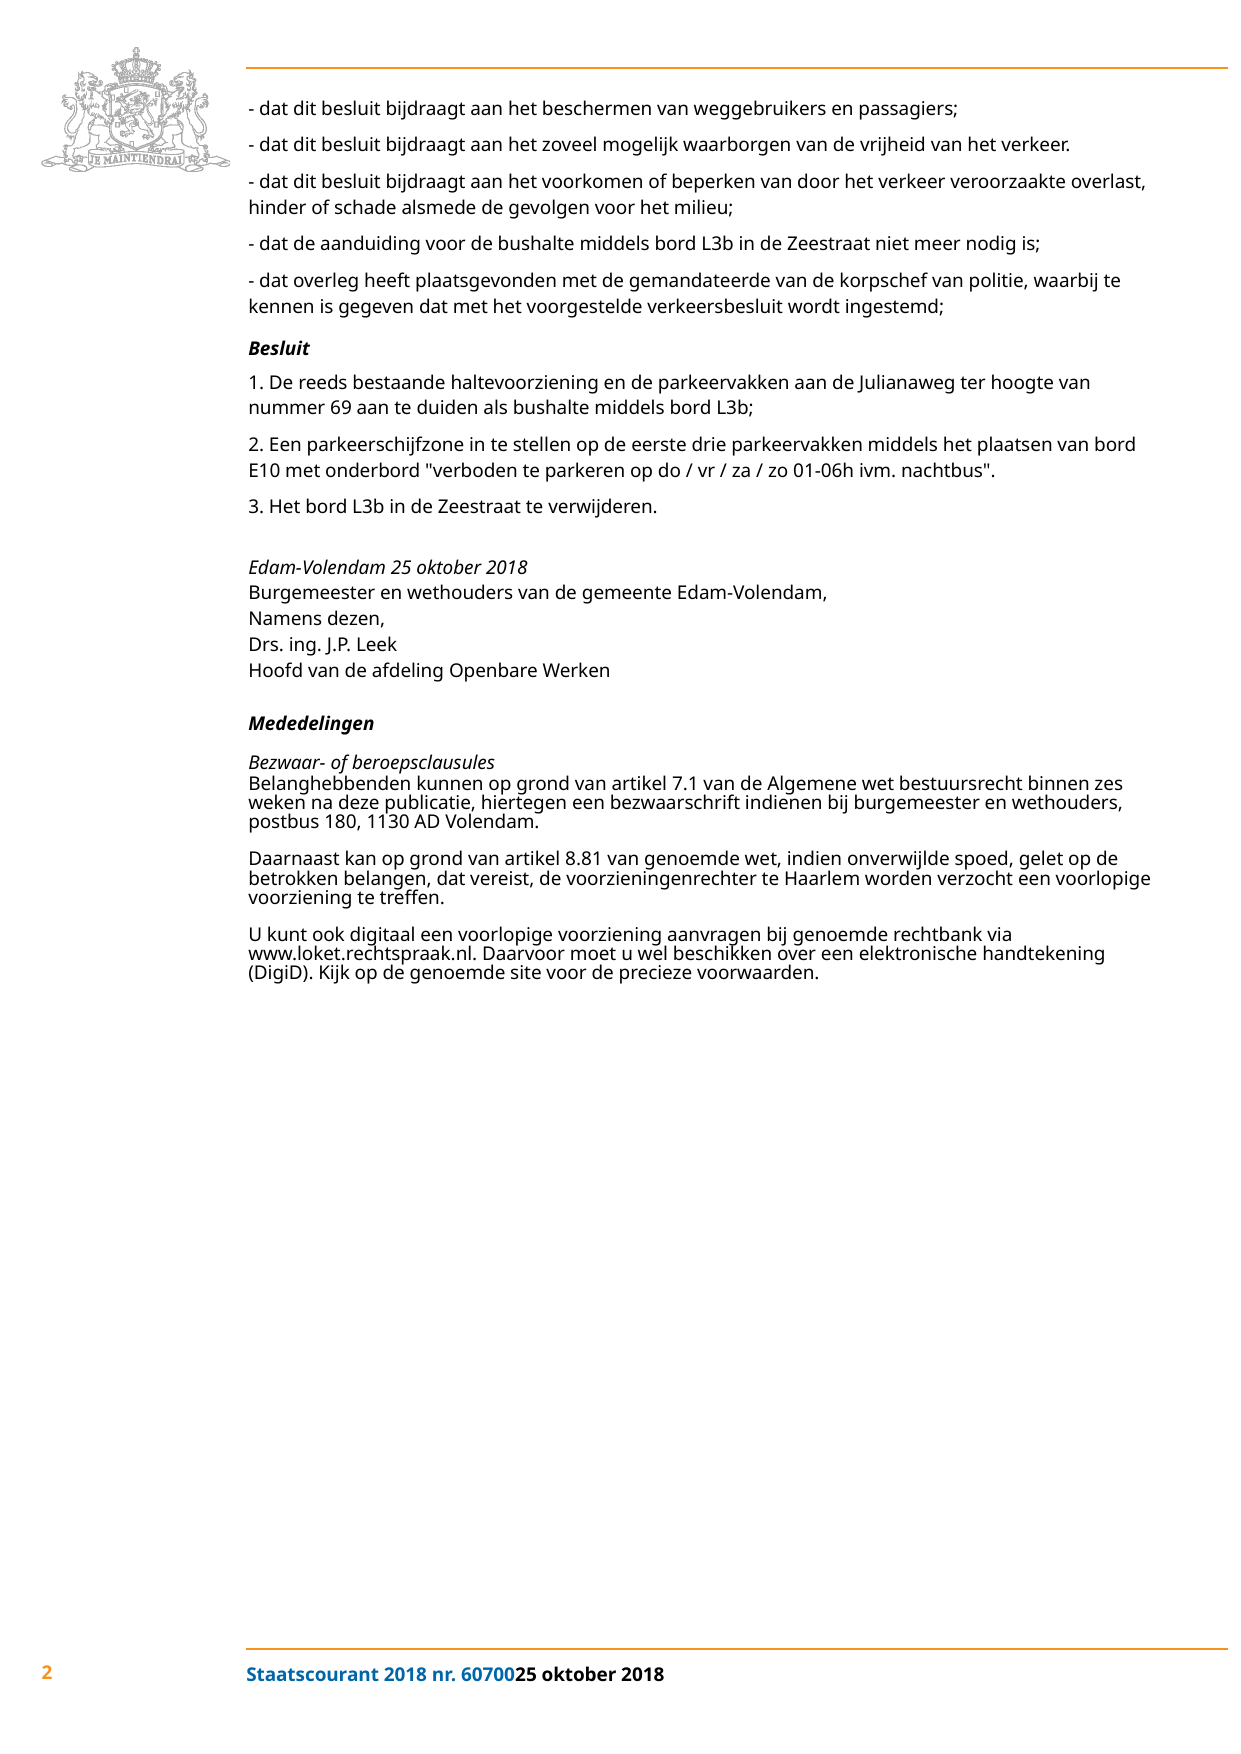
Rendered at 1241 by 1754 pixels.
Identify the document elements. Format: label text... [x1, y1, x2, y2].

text - dat dit besluit bijdraagt aan het beschermen van weggebruikers en passagiers; [248, 95, 1152, 121]
text Namens dezen, [248, 605, 1152, 631]
text - dat de aanduiding voor de bushalte middels bord L3b in de Zeestraat niet meer nodig is; [248, 231, 1152, 256]
text 1. De reeds bestaande haltevoorziening en de parkeervakken aan de Julianaweg ter hoogte van nummer 69 aan te duiden als bushalte middels bord L3b; [248, 369, 1152, 420]
text Belanghebbenden kunnen op grond van artikel 7.1 van de Algemene wet bestuursrecht binnen zes weken na deze publicatie, hiertegen een bezwaarschrift indienen bij burgemeester en wethouders, postbus 180, 1130 AD Volendam. [248, 775, 1152, 832]
text 3. Het bord L3b in de Zeestraat te verwijderen. [248, 494, 1152, 519]
text 2. Een parkeerschijfzone in te stellen op de eerste drie parkeervakken middels het plaatsen van bord E10 met onderbord "verboden te parkeren op do / vr / za / zo 01-06h ivm. nachtbus". [248, 431, 1152, 483]
text Daarnaast kan op grond van artikel 8.81 van genoemde wet, indien onverwijlde spoed, gelet op de betrokken belangen, dat vereist, de voorzieningenrechter te Haarlem worden verzocht een voorlopige voorziening te treffen. [248, 850, 1152, 908]
text Bezwaar- of beroepsclausules [248, 749, 1152, 775]
text - dat overleg heeft plaatsgevonden met de gemandateerde van de korpschef van politie, waarbij te kennen is gegeven dat met het voorgestelde verkeersbesluit wordt ingestemd; [248, 267, 1152, 319]
text Drs. ing. J.P. Leek [248, 631, 1152, 657]
text U kunt ook digitaal een voorlopige voorziening aanvragen bij genoemde rechtbank via www.loket.rechtspraak.nl. Daarvoor moet u wel beschikken over een elektronische handtekening (DigiD). Kijk op de genoemde site voor de precieze voorwaarden. [248, 926, 1152, 983]
picture [41, 47, 231, 172]
text Mededelingen [248, 710, 1152, 735]
text Edam-Volendam 25 oktober 2018 [248, 554, 1152, 579]
text Besluit [248, 335, 1152, 361]
text Burgemeester en wethouders van de gemeente Edam-Volendam, [248, 579, 1152, 605]
text Hoofd van de afdeling Openbare Werken [248, 657, 1152, 682]
text - dat dit besluit bijdraagt aan het zoveel mogelijk waarborgen van de vrijheid van het verkeer. [248, 131, 1152, 157]
text - dat dit besluit bijdraagt aan het voorkomen of beperken van door het verkeer veroorzaakte overlast, hinder of schade alsmede de gevolgen voor het milieu; [248, 168, 1152, 219]
